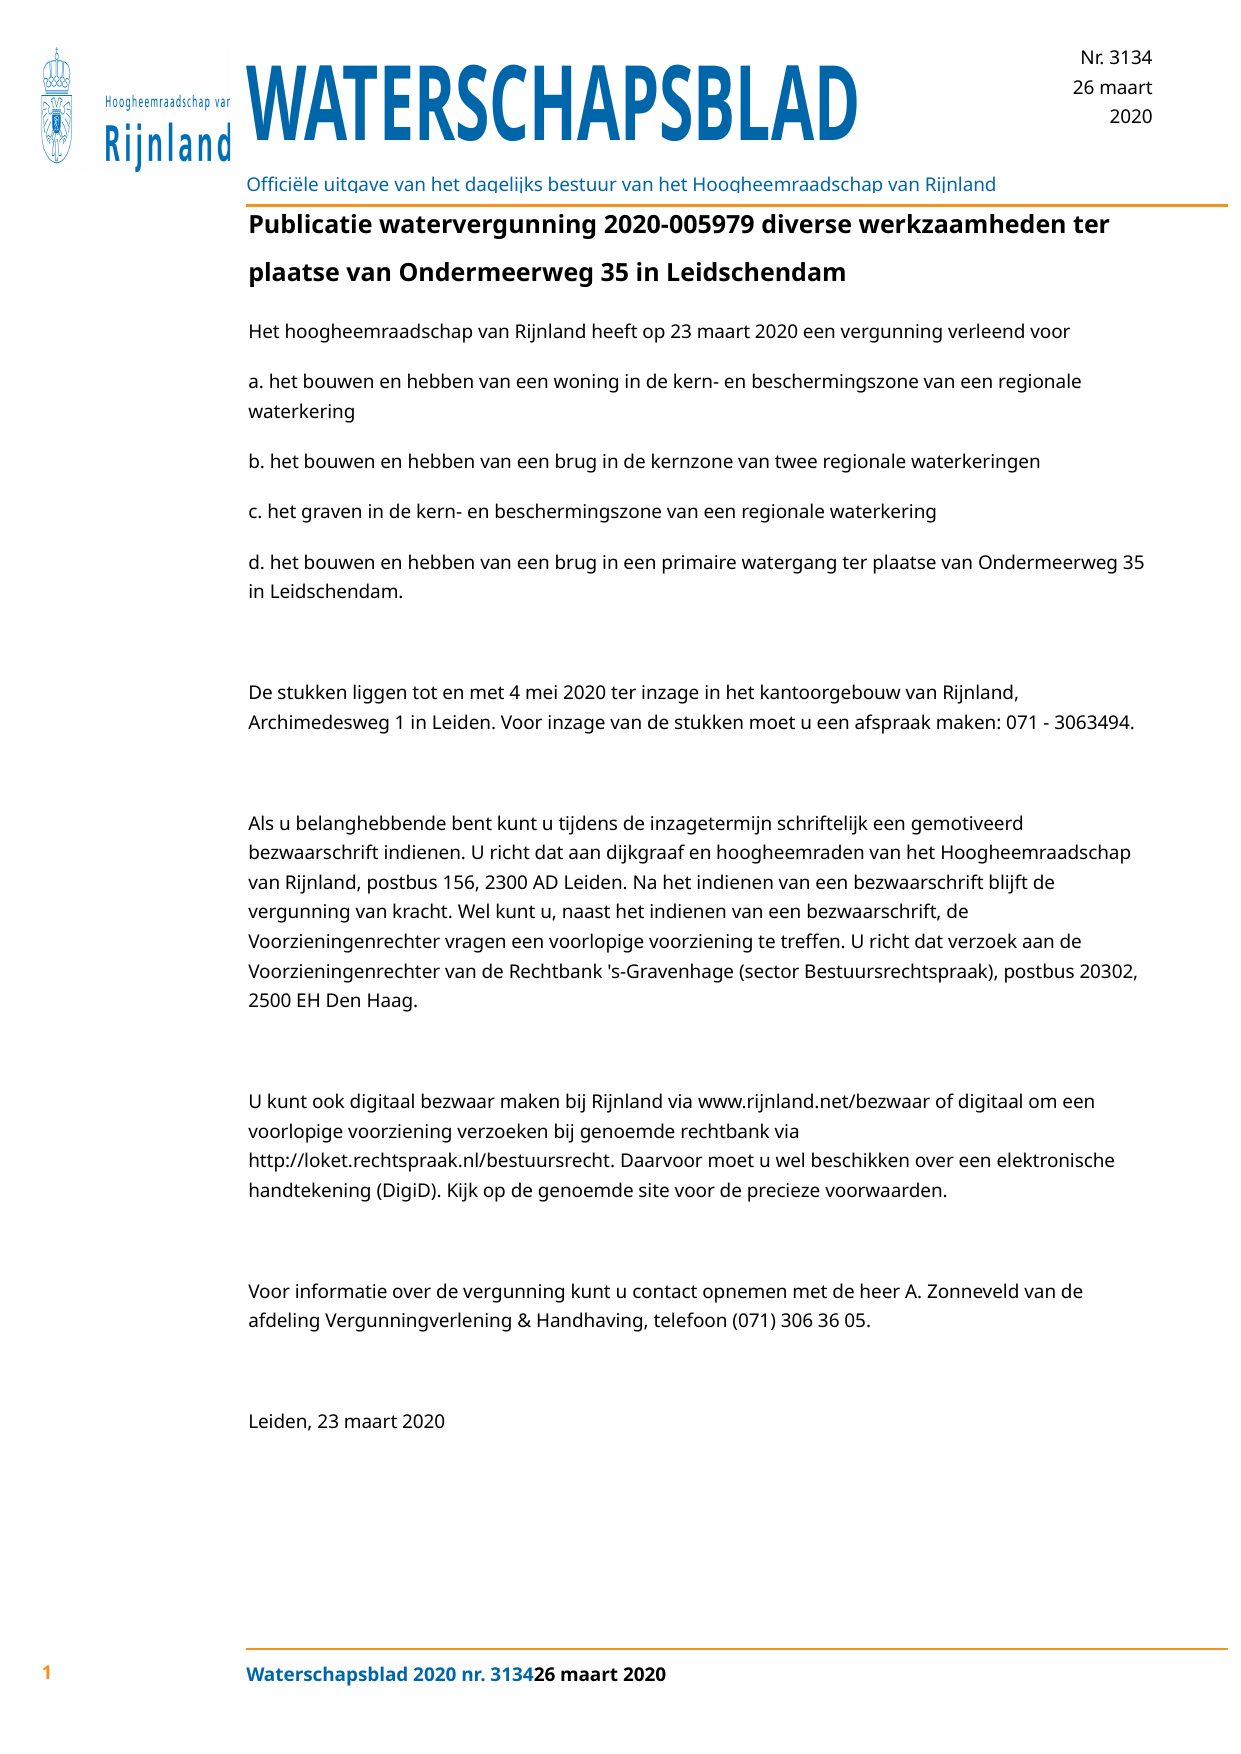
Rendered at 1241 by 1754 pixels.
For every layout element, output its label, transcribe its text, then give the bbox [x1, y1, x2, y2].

text d. het bouwen en hebben van een brug in een primaire watergang ter plaatse van Ondermeerweg 35 in Leidschendam. [248, 549, 1152, 604]
text a. het bouwen en hebben van een woning in de kern- en beschermingszone van een regionale waterkering [248, 368, 1152, 424]
text Het hoogheemraadschap van Rijnland heeft op 23 maart 2020 een vergunning verleend voor [248, 318, 1152, 344]
text Publicatie watervergunning 2020-005979 diverse werkzaamheden ter plaatse van Ondermeerweg 35 in Leidschendam [248, 207, 1152, 288]
text c. het graven in de kern- en beschermingszone van een regionale waterkering [248, 499, 1152, 524]
text b. het bouwen en hebben van een brug in de kernzone van twee regionale waterkeringen [248, 448, 1152, 474]
text Als u belanghebbende bent kunt u tijdens de inzagetermijn schriftelijk een gemotiveerd bezwaarschrift indienen. U richt dat aan dijkgraaf en hoogheemraden van het Hoogheemraadschap van Rijnland, postbus 156, 2300 AD Leiden. Na het indienen van een bezwaarschrift blijft de vergunning van kracht. Wel kunt u, naast het indienen van een bezwaarschrift, de Voorzieningenrechter vragen een voorlopige voorziening te treffen. U richt dat verzoek aan de Voorzieningenrechter van de Rechtbank 's-Gravenhage (sector Bestuursrechtspraak), postbus 20302, 2500 EH Den Haag. [248, 810, 1152, 1013]
text U kunt ook digitaal bezwaar maken bij Rijnland via www.rijnland.net/bezwaar of digitaal om een voorlopige voorziening verzoeken bij genoemde rechtbank via http://loket.rechtspraak.nl/bestuursrecht. Daarvoor moet u wel beschikken over een elektronische handtekening (DigiD). Kijk op de genoemde site voor de precieze voorwaarden. [248, 1088, 1152, 1203]
text Leiden, 23 maart 2020 [248, 1408, 1152, 1434]
text Voor informatie over de vergunning kunt u contact opnemen met de heer A. Zonneveld van de afdeling Vergunningverlening & Handhaving, telefoon (071) 306 36 05. [248, 1278, 1152, 1333]
text De stukken liggen tot en met 4 mei 2020 ter inzage in het kantoorgebouw van Rijnland, Archimedesweg 1 in Leiden. Voor inzage van de stukken moet u een afspraak maken: 071 - 3063494. [248, 679, 1152, 735]
picture [41, 47, 231, 172]
